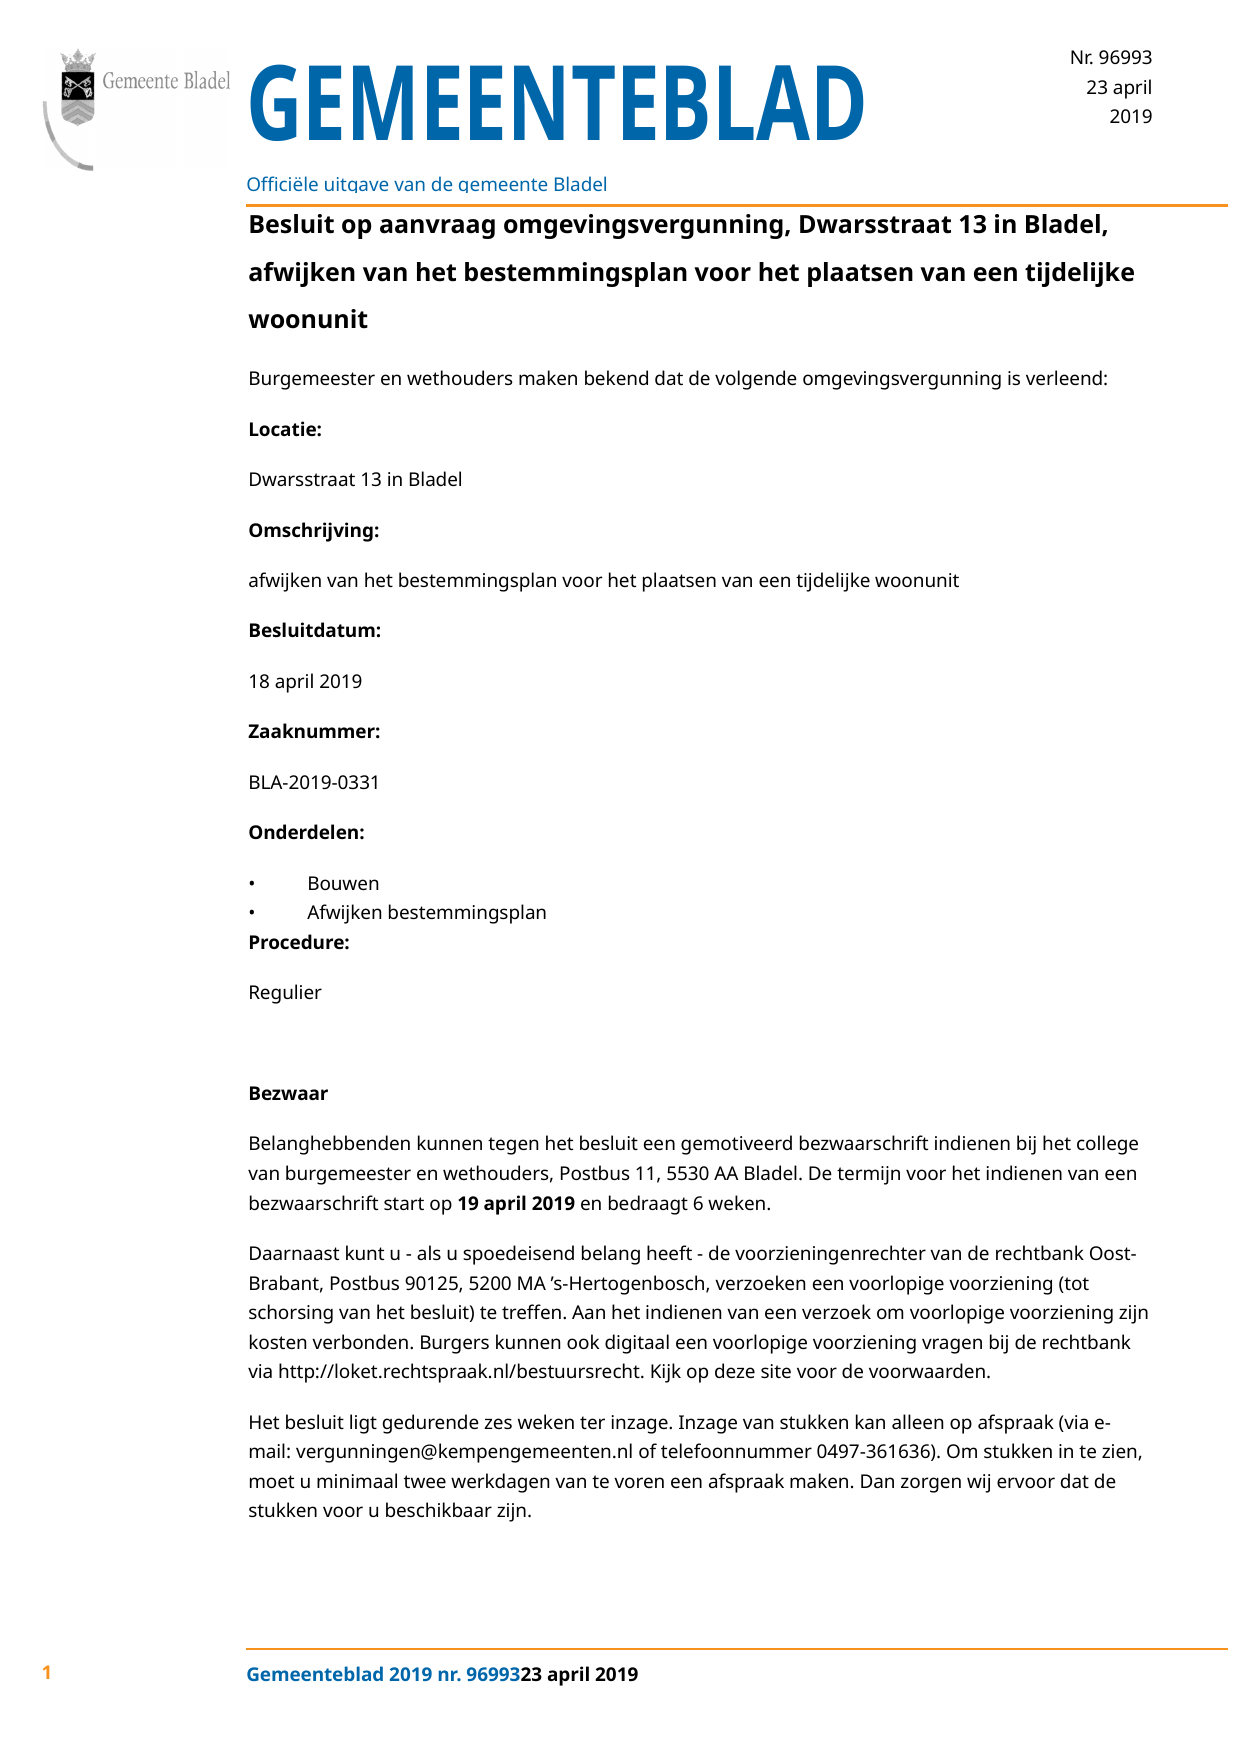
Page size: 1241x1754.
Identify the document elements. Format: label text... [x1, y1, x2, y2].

text Locatie: [248, 416, 1152, 442]
list Bouwen [248, 870, 1152, 895]
text 18 april 2019 [248, 668, 1152, 694]
text afwijken van het bestemmingsplan voor het plaatsen van een tijdelijke woonunit [248, 567, 1152, 593]
text BLA-2019-0331 [248, 769, 1152, 794]
text Onderdelen: [248, 819, 1152, 845]
text Dwarsstraat 13 in Bladel [248, 466, 1152, 492]
text Belanghebbenden kunnen tegen het besluit een gemotiveerd bezwaarschrift indienen bij het college van burgemeester en wethouders, Postbus 11, 5530 AA Bladel. De termijn voor het indienen van een bezwaarschrift start op 19 april 2019 en bedraagt 6 weken. [248, 1131, 1152, 1215]
text Procedure: [248, 929, 1152, 954]
text Besluitdatum: [248, 618, 1152, 643]
list Afwijken bestemmingsplan [248, 899, 1152, 925]
text Regulier [248, 979, 1152, 1005]
text Omschrijving: [248, 517, 1152, 542]
text Het besluit ligt gedurende zes weken ter inzage. Inzage van stukken kan alleen op afspraak (via e-mail: vergunningen@kempengemeenten.nl of telefoonnummer 0497-361636). Om stukken in te zien, moet u minimaal twee werkdagen van te voren een afspraak maken. Dan zorgen wij ervoor dat de stukken voor u beschikbaar zijn. [248, 1409, 1152, 1523]
text Besluit op aanvraag omgevingsvergunning, Dwarsstraat 13 in Bladel, afwijken van het bestemmingsplan voor het plaatsen van een tijdelijke woonunit [248, 207, 1152, 336]
picture [41, 47, 231, 172]
text Daarnaast kunt u - als u spoedeisend belang heeft - de voorzieningenrechter van de rechtbank Oost-Brabant, Postbus 90125, 5200 MA ’s-Hertogenbosch, verzoeken een voorlopige voorziening (tot schorsing van het besluit) te treffen. Aan het indienen van een verzoek om voorlopige voorziening zijn kosten verbonden. Burgers kunnen ook digitaal een voorlopige voorziening vragen bij de rechtbank via http://loket.rechtspraak.nl/bestuursrecht. Kijk op deze site voor de voorwaarden. [248, 1240, 1152, 1384]
text Zaaknummer: [248, 718, 1152, 744]
text Burgemeester en wethouders maken bekend dat de volgende omgevingsvergunning is verleend: [248, 366, 1152, 391]
text Bezwaar [248, 1080, 1152, 1106]
